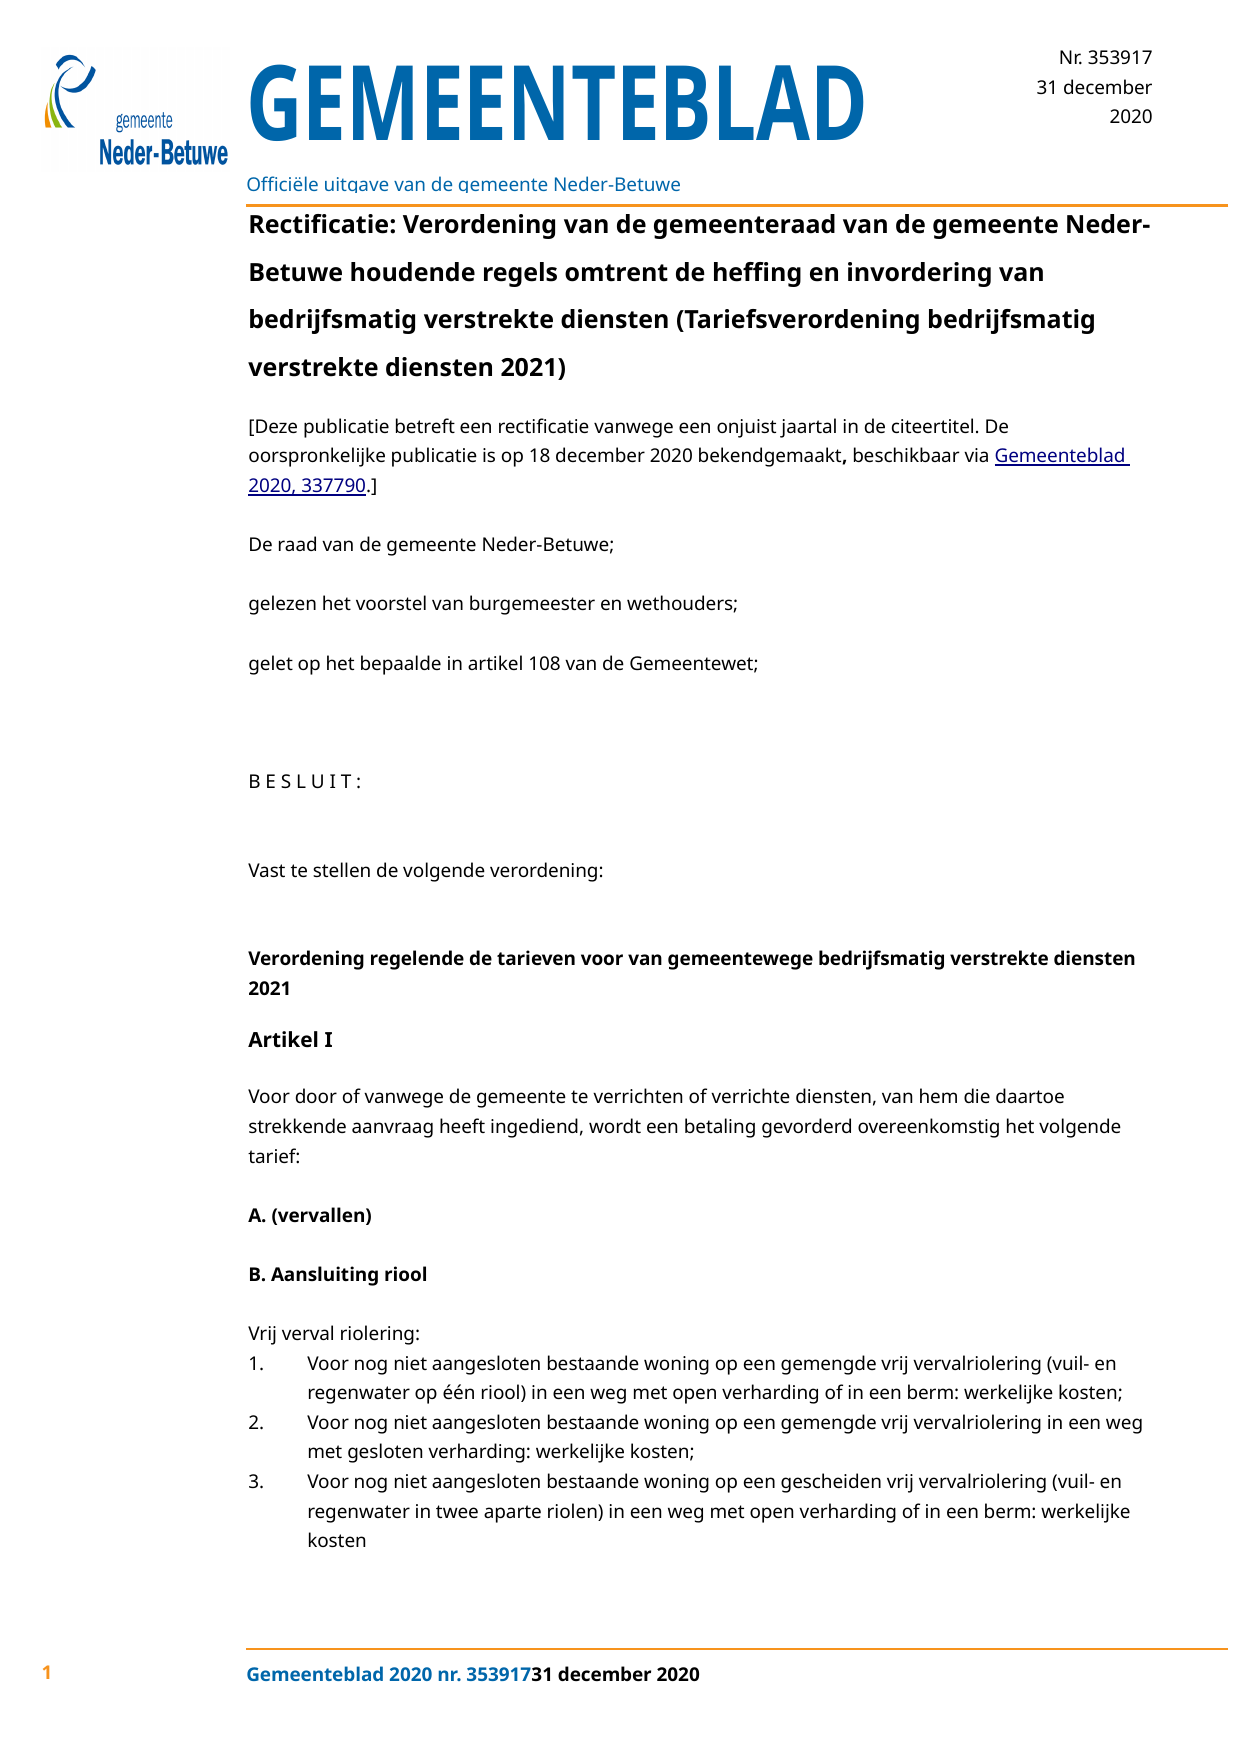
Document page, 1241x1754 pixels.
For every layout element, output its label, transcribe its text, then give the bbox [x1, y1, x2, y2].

text Vast te stellen de volgende verordening: [248, 857, 1152, 883]
list Voor nog niet aangesloten bestaande woning op een gescheiden vrij vervalriolering (vuil- en regenwater in twee aparte riolen) in een weg met open verharding of in een berm: werkelijke kosten [248, 1468, 1152, 1553]
list Voor nog niet aangesloten bestaande woning op een gemengde vrij vervalriolering (vuil- en regenwater op één riool) in een weg met open verharding of in een berm: werkelijke kosten; [248, 1350, 1152, 1405]
picture [41, 47, 231, 172]
text Rectificatie: Verordening van de gemeenteraad van de gemeente Neder-Betuwe houdende regels omtrent de heffing en invordering van bedrijfsmatig verstrekte diensten (Tariefsverordening bedrijfsmatig verstrekte diensten 2021) [248, 207, 1152, 384]
text gelet op het bepaalde in artikel 108 van de Gemeentewet; [248, 650, 1152, 676]
text A. (vervallen) [248, 1202, 1152, 1228]
text De raad van de gemeente Neder-Betuwe; [248, 531, 1152, 557]
text [Deze publicatie betreft een rectificatie vanwege een onjuist jaartal in de citeertitel. De oorspronkelijke publicatie is op 18 december 2020 bekendgemaakt, beschikbaar via Gemeenteblad 2020, 337790.] [248, 413, 1152, 498]
list Voor nog niet aangesloten bestaande woning op een gemengde vrij vervalriolering in een weg met gesloten verharding: werkelijke kosten; [248, 1409, 1152, 1464]
text Verordening regelende de tarieven voor van gemeentewege bedrijfsmatig verstrekte diensten 2021 [248, 946, 1152, 1001]
text Voor door of vanwege de gemeente te verrichten of verrichte diensten, van hem die daartoe strekkende aanvraag heeft ingediend, wordt een betaling gevorderd overeenkomstig het volgende tarief: [248, 1084, 1152, 1168]
text Vrij verval riolering: [248, 1320, 1152, 1346]
text B E S L U I T : [248, 768, 1152, 794]
text Artikel I [248, 1026, 1152, 1054]
text B. Aansluiting riool [248, 1261, 1152, 1287]
text gelezen het voorstel van burgemeester en wethouders; [248, 591, 1152, 616]
